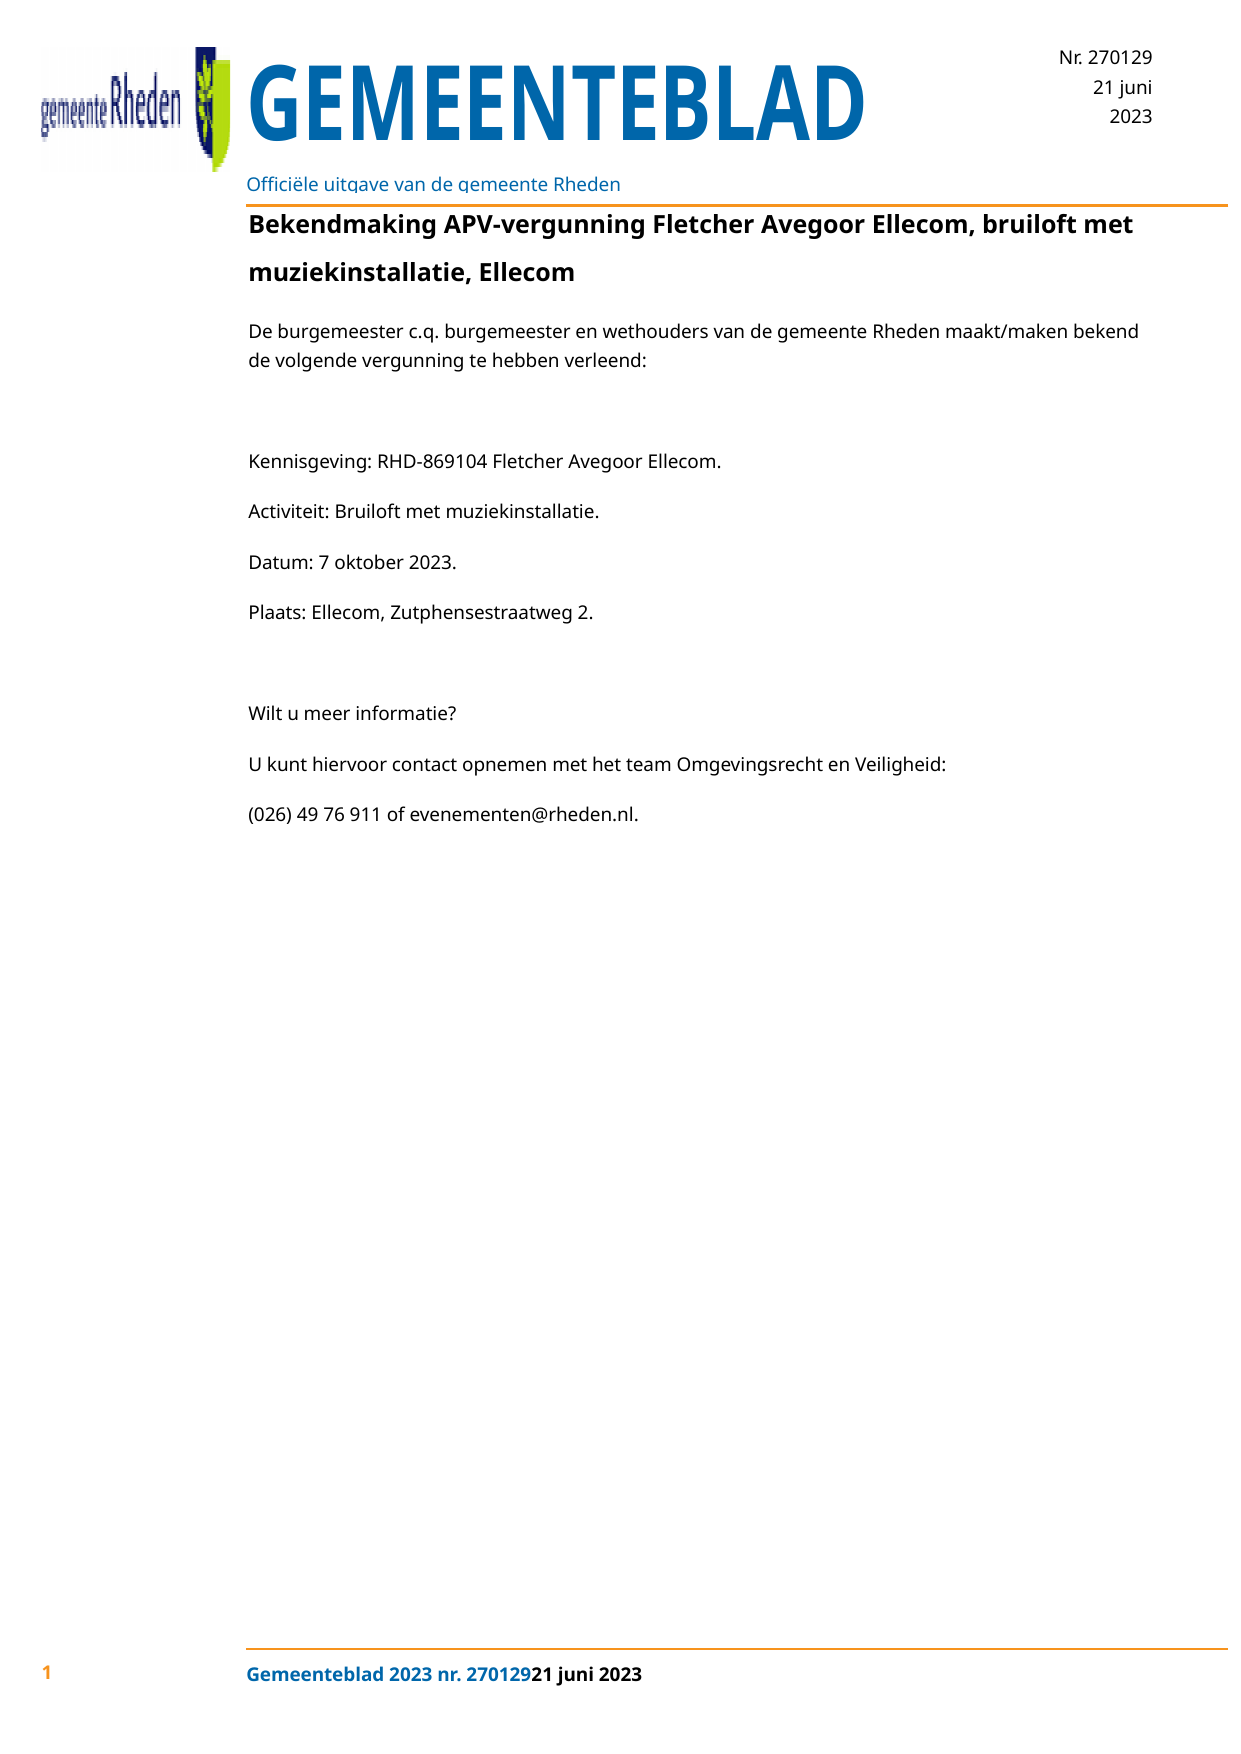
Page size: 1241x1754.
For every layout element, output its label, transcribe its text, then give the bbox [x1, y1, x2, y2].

text Plaats: Ellecom, Zutphensestraatweg 2. [248, 599, 1152, 625]
picture [41, 47, 231, 172]
text Kennisgeving: RHD-869104 Fletcher Avegoor Ellecom. [248, 448, 1152, 474]
text Wilt u meer informatie? [248, 700, 1152, 726]
text Datum: 7 oktober 2023. [248, 549, 1152, 575]
text (026) 49 76 911 of evenementen@rheden.nl. [248, 801, 1152, 827]
text U kunt hiervoor contact opnemen met het team Omgevingsrecht en Veiligheid: [248, 751, 1152, 777]
text Bekendmaking APV-vergunning Fletcher Avegoor Ellecom, bruiloft met muziekinstallatie, Ellecom [248, 207, 1152, 288]
text De burgemeester c.q. burgemeester en wethouders van de gemeente Rheden maakt/maken bekend de volgende vergunning te hebben verleend: [248, 318, 1152, 373]
text Activiteit: Bruiloft met muziekinstallatie. [248, 499, 1152, 524]
